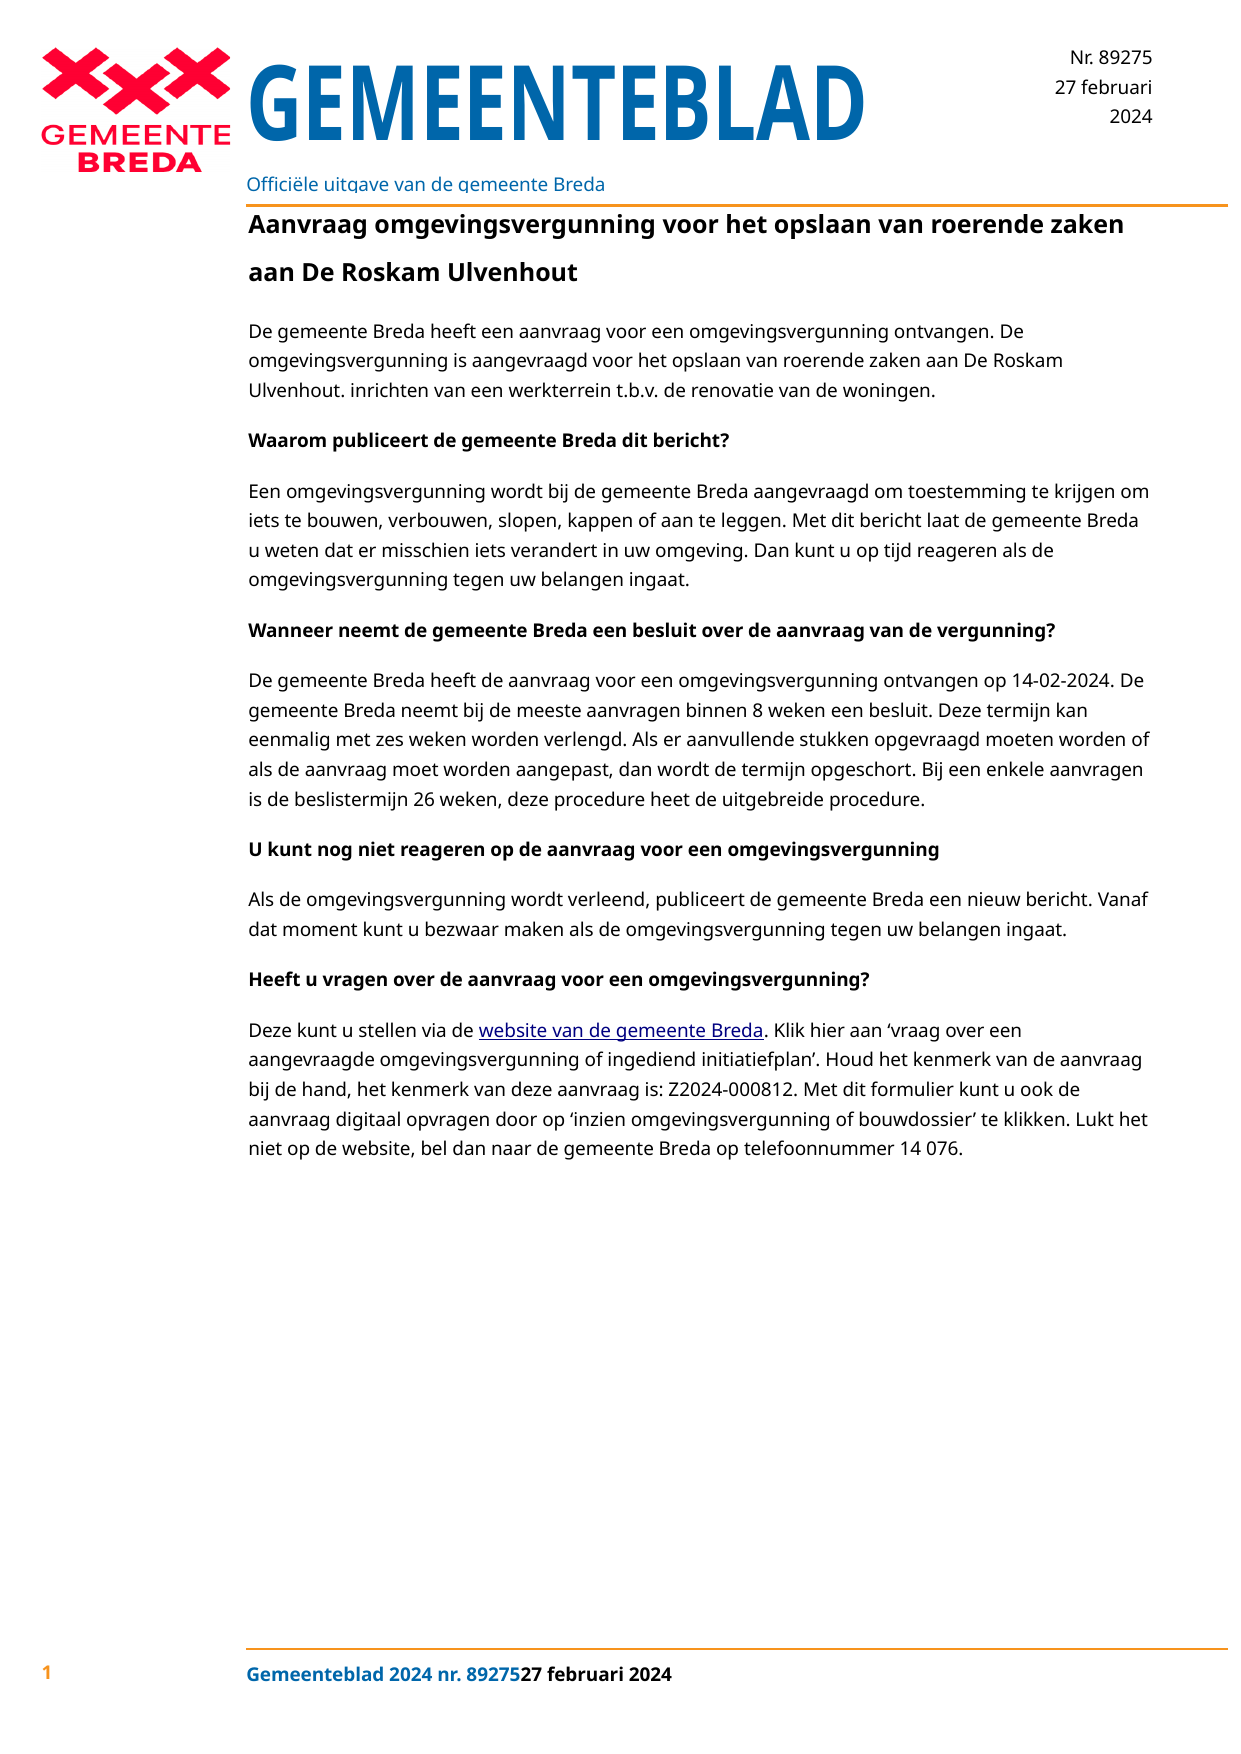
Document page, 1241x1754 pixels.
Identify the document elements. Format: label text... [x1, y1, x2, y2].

text Aanvraag omgevingsvergunning voor het opslaan van roerende zaken aan De Roskam Ulvenhout [248, 207, 1152, 288]
text Waarom publiceert de gemeente Breda dit bericht? [248, 427, 1152, 453]
text U kunt nog niet reageren op de aanvraag voor een omgevingsvergunning [248, 836, 1152, 862]
text Als de omgevingsvergunning wordt verleend, publiceert de gemeente Breda een nieuw bericht. Vanaf dat moment kunt u bezwaar maken als de omgevingsvergunning tegen uw belangen ingaat. [248, 887, 1152, 942]
picture [41, 47, 231, 172]
text Heeft u vragen over de aanvraag voor een omgevingsvergunning? [248, 967, 1152, 992]
text Wanneer neemt de gemeente Breda een besluit over de aanvraag van de vergunning? [248, 617, 1152, 643]
text Deze kunt u stellen via de website van de gemeente Breda. Klik hier aan ‘vraag over een aangevraagde omgevingsvergunning of ingediend initiatiefplan’. Houd het kenmerk van de aanvraag bij de hand, het kenmerk van deze aanvraag is: Z2024-000812. Met dit formulier kunt u ook de aanvraag digitaal opvragen door op ‘inzien omgevingsvergunning of bouwdossier’ te klikken. Lukt het niet op de website, bel dan naar de gemeente Breda op telefoonnummer 14 076. [248, 1017, 1152, 1161]
text De gemeente Breda heeft een aanvraag voor een omgevingsvergunning ontvangen. De omgevingsvergunning is aangevraagd voor het opslaan van roerende zaken aan De Roskam Ulvenhout. inrichten van een werkterrein t.b.v. de renovatie van de woningen. [248, 318, 1152, 403]
text De gemeente Breda heeft de aanvraag voor een omgevingsvergunning ontvangen op 14-02-2024. De gemeente Breda neemt bij de meeste aanvragen binnen 8 weken een besluit. Deze termijn kan eenmalig met zes weken worden verlengd. Als er aanvullende stukken opgevraagd moeten worden of als de aanvraag moet worden aangepast, dan wordt de termijn opgeschort. Bij een enkele aanvragen is de beslistermijn 26 weken, deze procedure heet de uitgebreide procedure. [248, 667, 1152, 812]
text Een omgevingsvergunning wordt bij de gemeente Breda aangevraagd om toestemming te krijgen om iets te bouwen, verbouwen, slopen, kappen of aan te leggen. Met dit bericht laat de gemeente Breda u weten dat er misschien iets verandert in uw omgeving. Dan kunt u op tijd reageren als de omgevingsvergunning tegen uw belangen ingaat. [248, 478, 1152, 592]
